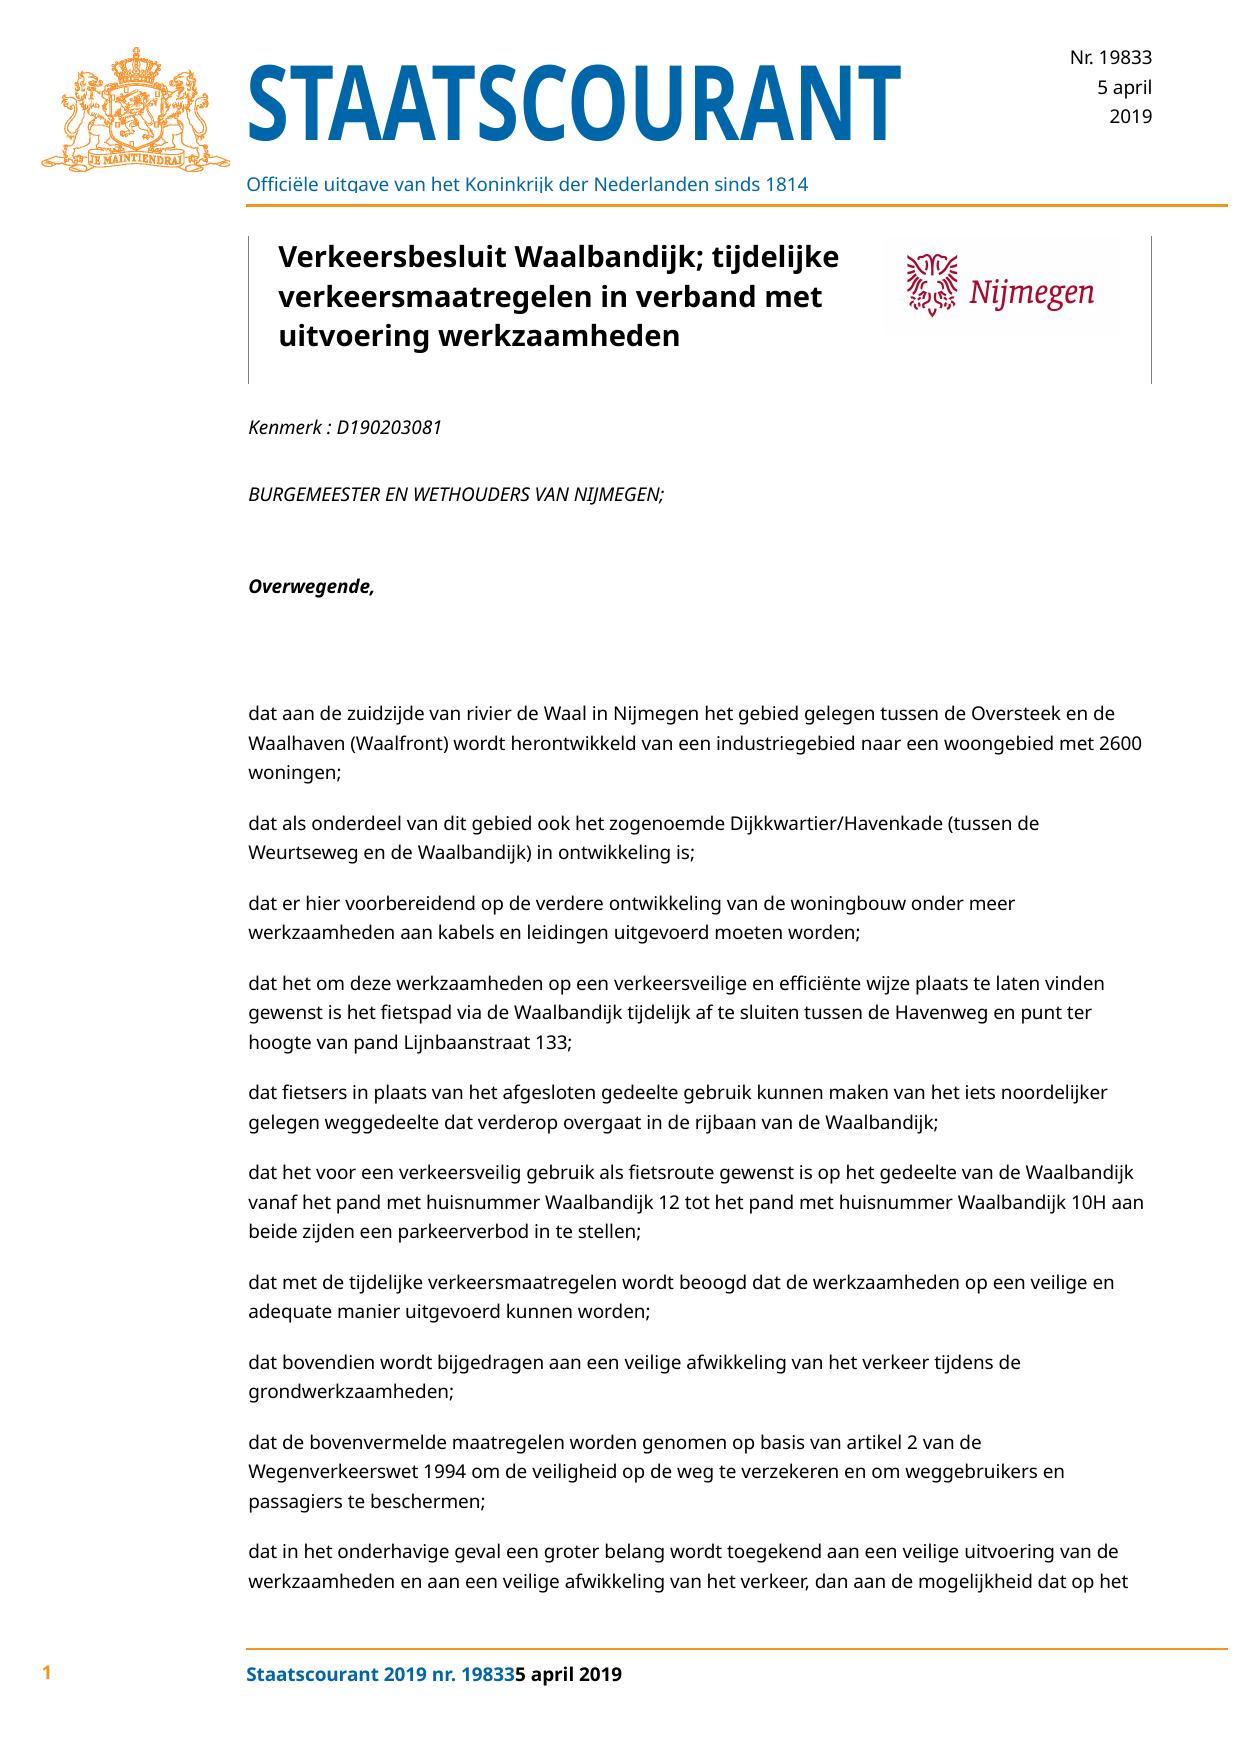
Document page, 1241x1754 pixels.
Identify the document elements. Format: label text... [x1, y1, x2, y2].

picture [882, 236, 1119, 334]
text dat er hier voorbereidend op de verdere ontwikkeling van de woningbouw onder meer werkzaamheden aan kabels en leidingen uitgevoerd moeten worden; [248, 890, 1152, 945]
text dat het om deze werkzaamheden op een verkeersveilige en efficiënte wijze plaats te laten vinden gewenst is het fietspad via de Waalbandijk tijdelijk af te sluiten tussen de Havenweg en punt ter hoogte van pand Lijnbaanstraat 133; [248, 970, 1152, 1055]
text Kenmerk : D190203081 [248, 414, 1152, 440]
picture [41, 47, 231, 172]
table_header [850, 236, 1151, 384]
text dat bovendien wordt bijgedragen aan een veilige afwikkeling van het verkeer tijdens de grondwerkzaamheden; [248, 1349, 1152, 1404]
table_header Verkeersbesluit Waalbandijk; tijdelijke verkeersmaatregelen in verband met uitvoering werkzaamheden [249, 236, 850, 384]
text dat aan de zuidzijde van rivier de Waal in Nijmegen het gebied gelegen tussen de Oversteek en de Waalhaven (Waalfront) wordt herontwikkeld van een industriegebied naar een woongebied met 2600 woningen; [248, 700, 1152, 785]
text dat met de tijdelijke verkeersmaatregelen wordt beoogd dat de werkzaamheden op een veilige en adequate manier uitgevoerd kunnen worden; [248, 1269, 1152, 1324]
text dat in het onderhavige geval een groter belang wordt toegekend aan een veilige uitvoering van de werkzaamheden en aan een veilige afwikkeling van het verkeer, dan aan de mogelijkheid dat op het [248, 1538, 1152, 1594]
text dat als onderdeel van dit gebied ook het zogenoemde Dijkkwartier/Havenkade (tussen de Weurtseweg en de Waalbandijk) in ontwikkeling is; [248, 810, 1152, 865]
text BURGEMEESTER EN WETHOUDERS VAN NIJMEGEN; [248, 482, 1152, 507]
text dat fietsers in plaats van het afgesloten gedeelte gebruik kunnen maken van het iets noordelijker gelegen weggedeelte dat verderop overgaat in de rijbaan van de Waalbandijk; [248, 1079, 1152, 1135]
text dat de bovenvermelde maatregelen worden genomen op basis van artikel 2 van de Wegenverkeerswet 1994 om de veiligheid op de weg te verzekeren en om weggebruikers en passagiers te beschermen; [248, 1429, 1152, 1514]
text dat het voor een verkeersveilig gebruik als fietsroute gewenst is op het gedeelte van de Waalbandijk vanaf het pand met huisnummer Waalbandijk 12 tot het pand met huisnummer Waalbandijk 10H aan beide zijden een parkeerverbod in te stellen; [248, 1159, 1152, 1244]
text Overwegende, [248, 574, 1152, 599]
